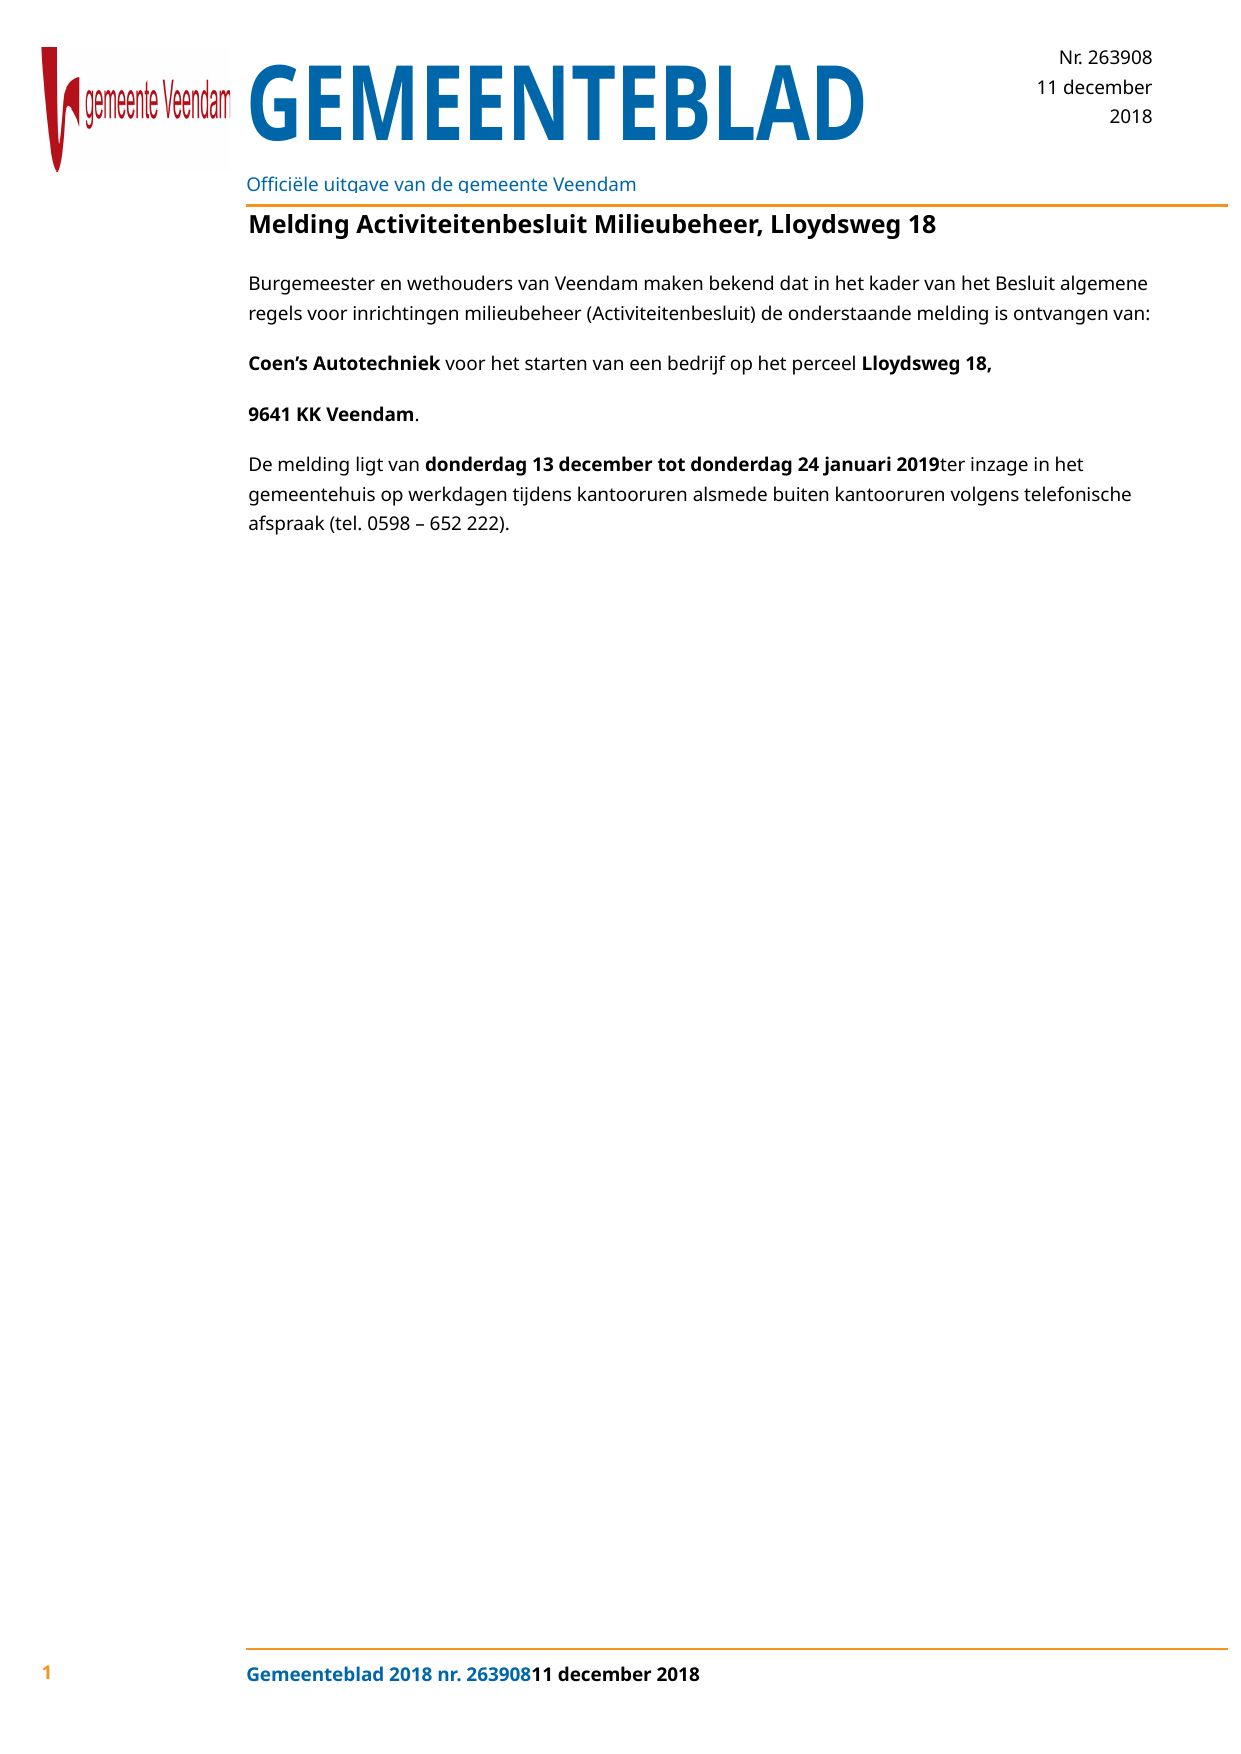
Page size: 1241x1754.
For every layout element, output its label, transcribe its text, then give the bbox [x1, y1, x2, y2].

picture [41, 47, 231, 172]
text De melding ligt van donderdag 13 december tot donderdag 24 januari 2019ter inzage in het gemeentehuis op werkdagen tijdens kantooruren alsmede buiten kantooruren volgens telefonische afspraak (tel. 0598 – 652 222). [248, 451, 1152, 536]
text Coen’s Autotechniek voor het starten van een bedrijf op het perceel Lloydsweg 18, [248, 350, 1152, 376]
text Melding Activiteitenbesluit Milieubeheer, Lloydsweg 18 [248, 207, 1152, 241]
text 9641 KK Veendam. [248, 401, 1152, 426]
text Burgemeester en wethouders van Veendam maken bekend dat in het kader van het Besluit algemene regels voor inrichtingen milieubeheer (Activiteitenbesluit) de onderstaande melding is ontvangen van: [248, 270, 1152, 326]
